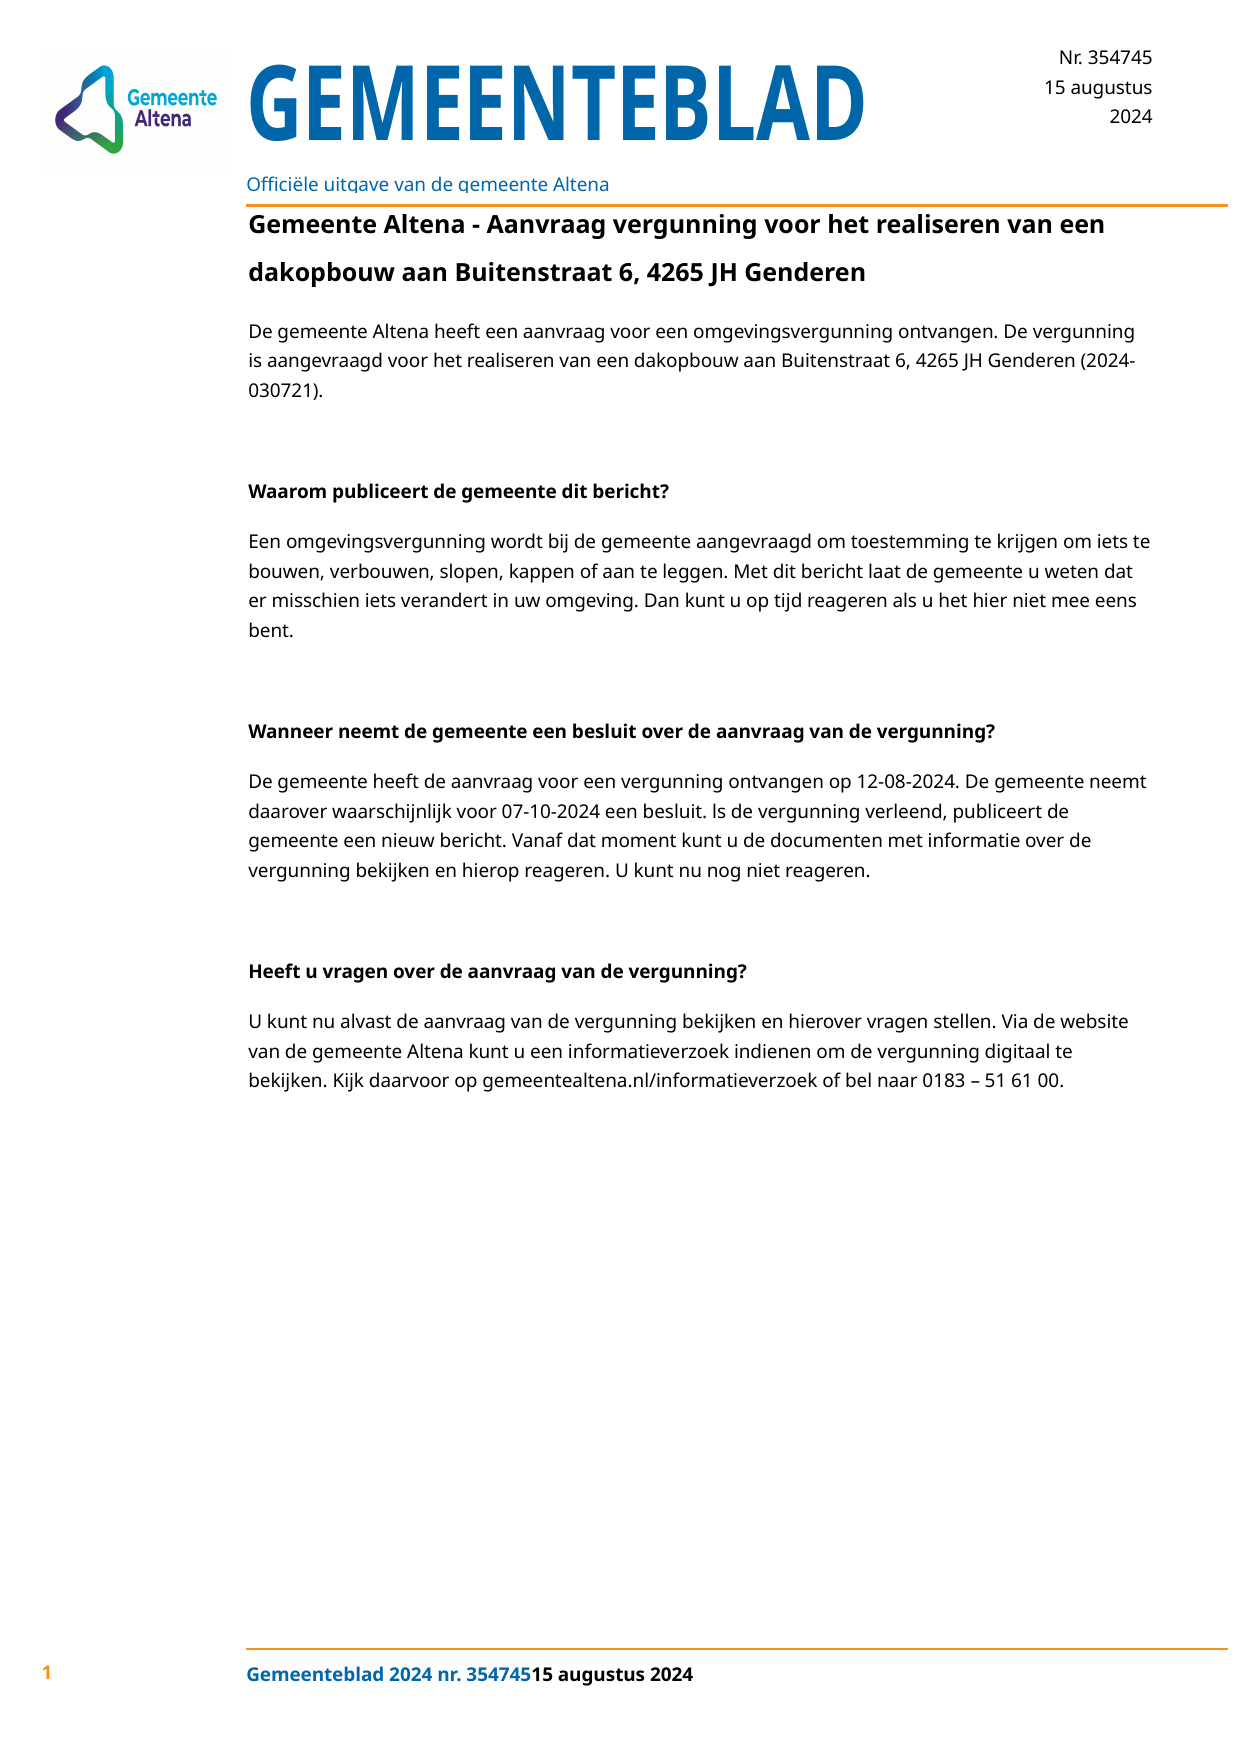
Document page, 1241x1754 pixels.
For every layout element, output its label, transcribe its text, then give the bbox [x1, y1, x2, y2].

text Gemeente Altena - Aanvraag vergunning voor het realiseren van een dakopbouw aan Buitenstraat 6, 4265 JH Genderen [248, 207, 1152, 288]
text De gemeente Altena heeft een aanvraag voor een omgevingsvergunning ontvangen. De vergunning is aangevraagd voor het realiseren van een dakopbouw aan Buitenstraat 6, 4265 JH Genderen (2024-030721). [248, 318, 1152, 403]
text Wanneer neemt de gemeente een besluit over de aanvraag van de vergunning? [248, 718, 1152, 744]
text Heeft u vragen over de aanvraag van de vergunning? [248, 958, 1152, 984]
text De gemeente heeft de aanvraag voor een vergunning ontvangen op 12-08-2024. De gemeente neemt daarover waarschijnlijk voor 07-10-2024 een besluit. ls de vergunning verleend, publiceert de gemeente een nieuw bericht. Vanaf dat moment kunt u de documenten met informatie over de vergunning bekijken en hierop reageren. U kunt nu nog niet reageren. [248, 768, 1152, 883]
picture [41, 47, 231, 172]
text U kunt nu alvast de aanvraag van de vergunning bekijken en hierover vragen stellen. Via de website van de gemeente Altena kunt u een informatieverzoek indienen om de vergunning digitaal te bekijken. Kijk daarvoor op gemeentealtena.nl/informatieverzoek of bel naar 0183 – 51 61 00. [248, 1008, 1152, 1093]
text Een omgevingsvergunning wordt bij de gemeente aangevraagd om toestemming te krijgen om iets te bouwen, verbouwen, slopen, kappen of aan te leggen. Met dit bericht laat de gemeente u weten dat er misschien iets verandert in uw omgeving. Dan kunt u op tijd reageren als u het hier niet mee eens bent. [248, 528, 1152, 643]
text Waarom publiceert de gemeente dit bericht? [248, 478, 1152, 504]
